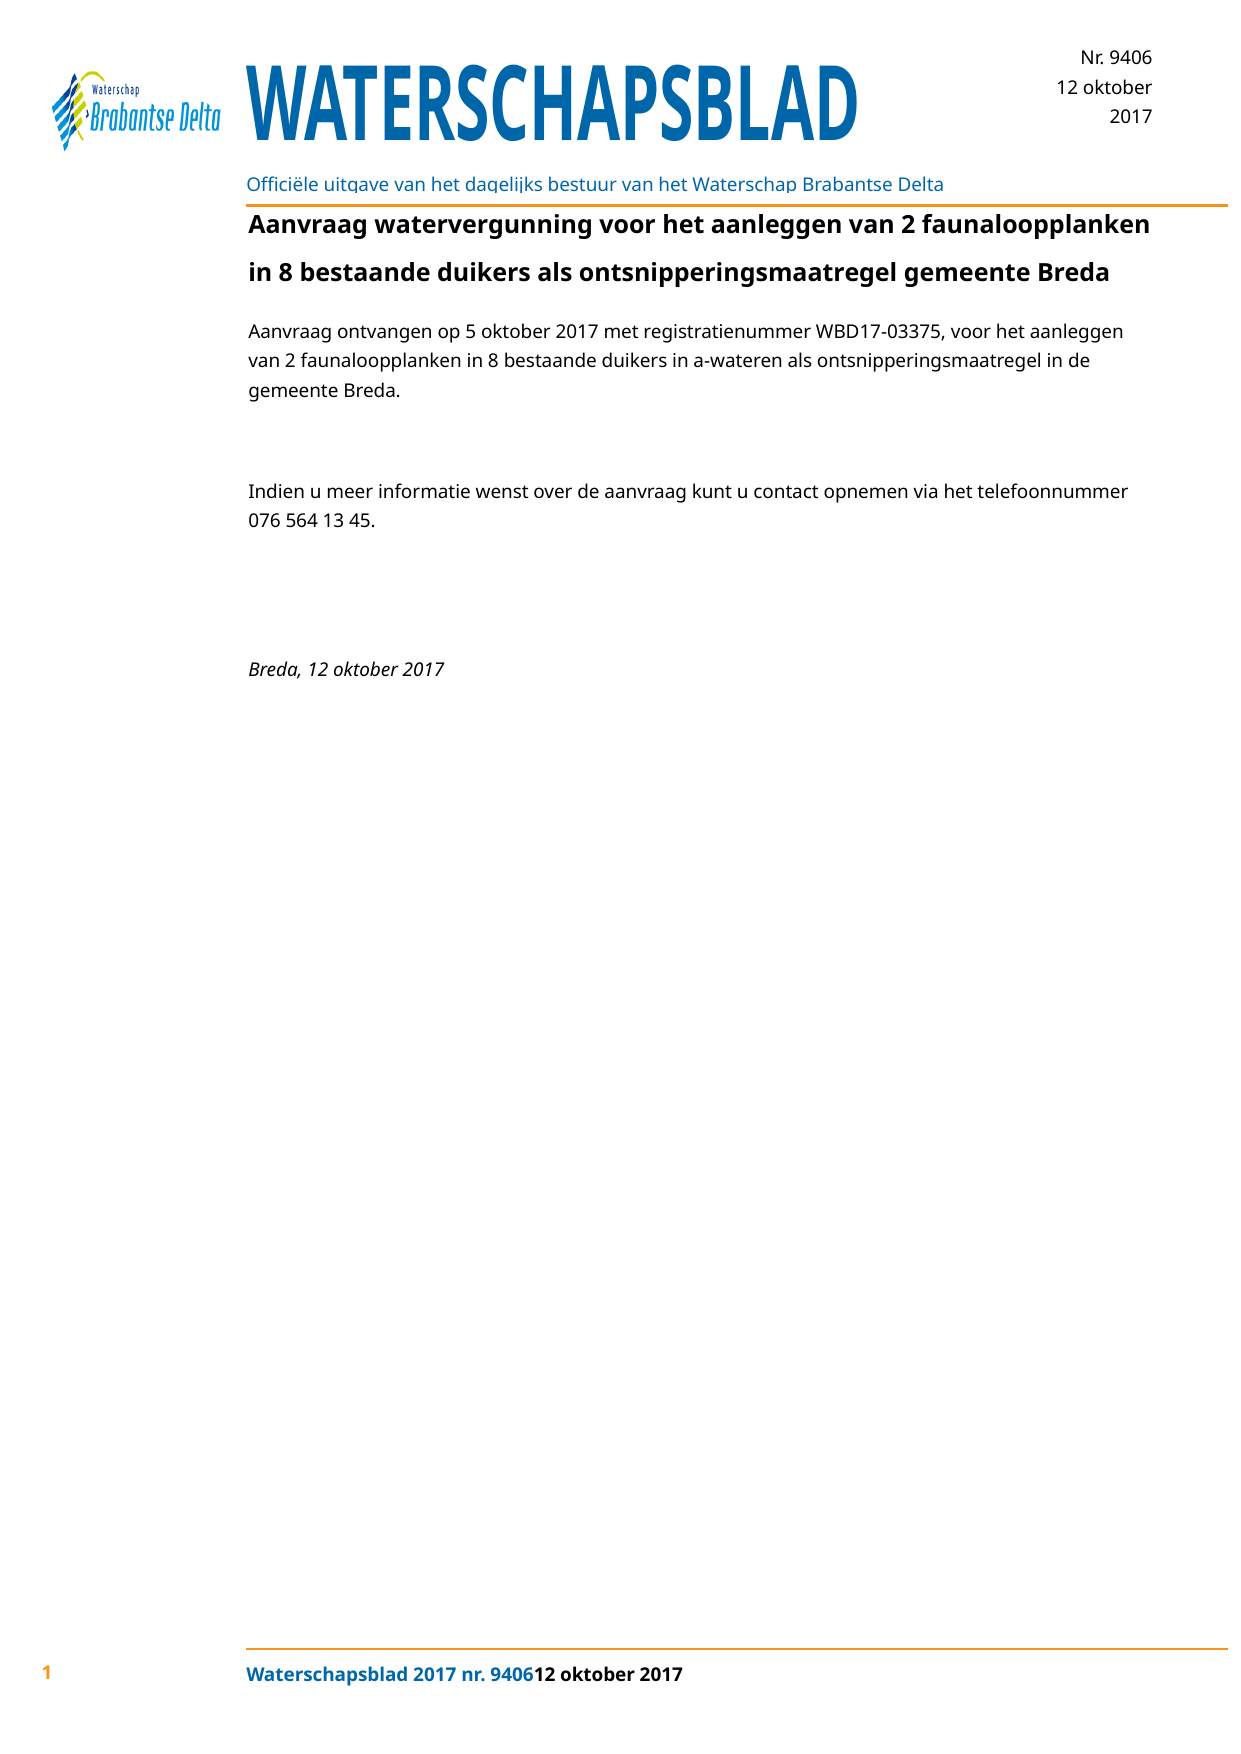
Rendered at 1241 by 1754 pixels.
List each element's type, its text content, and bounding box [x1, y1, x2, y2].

text Aanvraag ontvangen op 5 oktober 2017 met registratienummer WBD17-03375, voor het aanleggen van 2 faunaloopplanken in 8 bestaande duikers in a-wateren als ontsnipperingsmaatregel in de gemeente Breda. [248, 318, 1152, 403]
text Aanvraag watervergunning voor het aanleggen van 2 faunaloopplanken in 8 bestaande duikers als ontsnipperingsmaatregel gemeente Breda [248, 207, 1152, 288]
text Indien u meer informatie wenst over de aanvraag kunt u contact opnemen via het telefoonnummer 076 564 13 45. [248, 478, 1152, 533]
text Breda, 12 oktober 2017 [248, 656, 1152, 682]
picture [41, 47, 231, 172]
